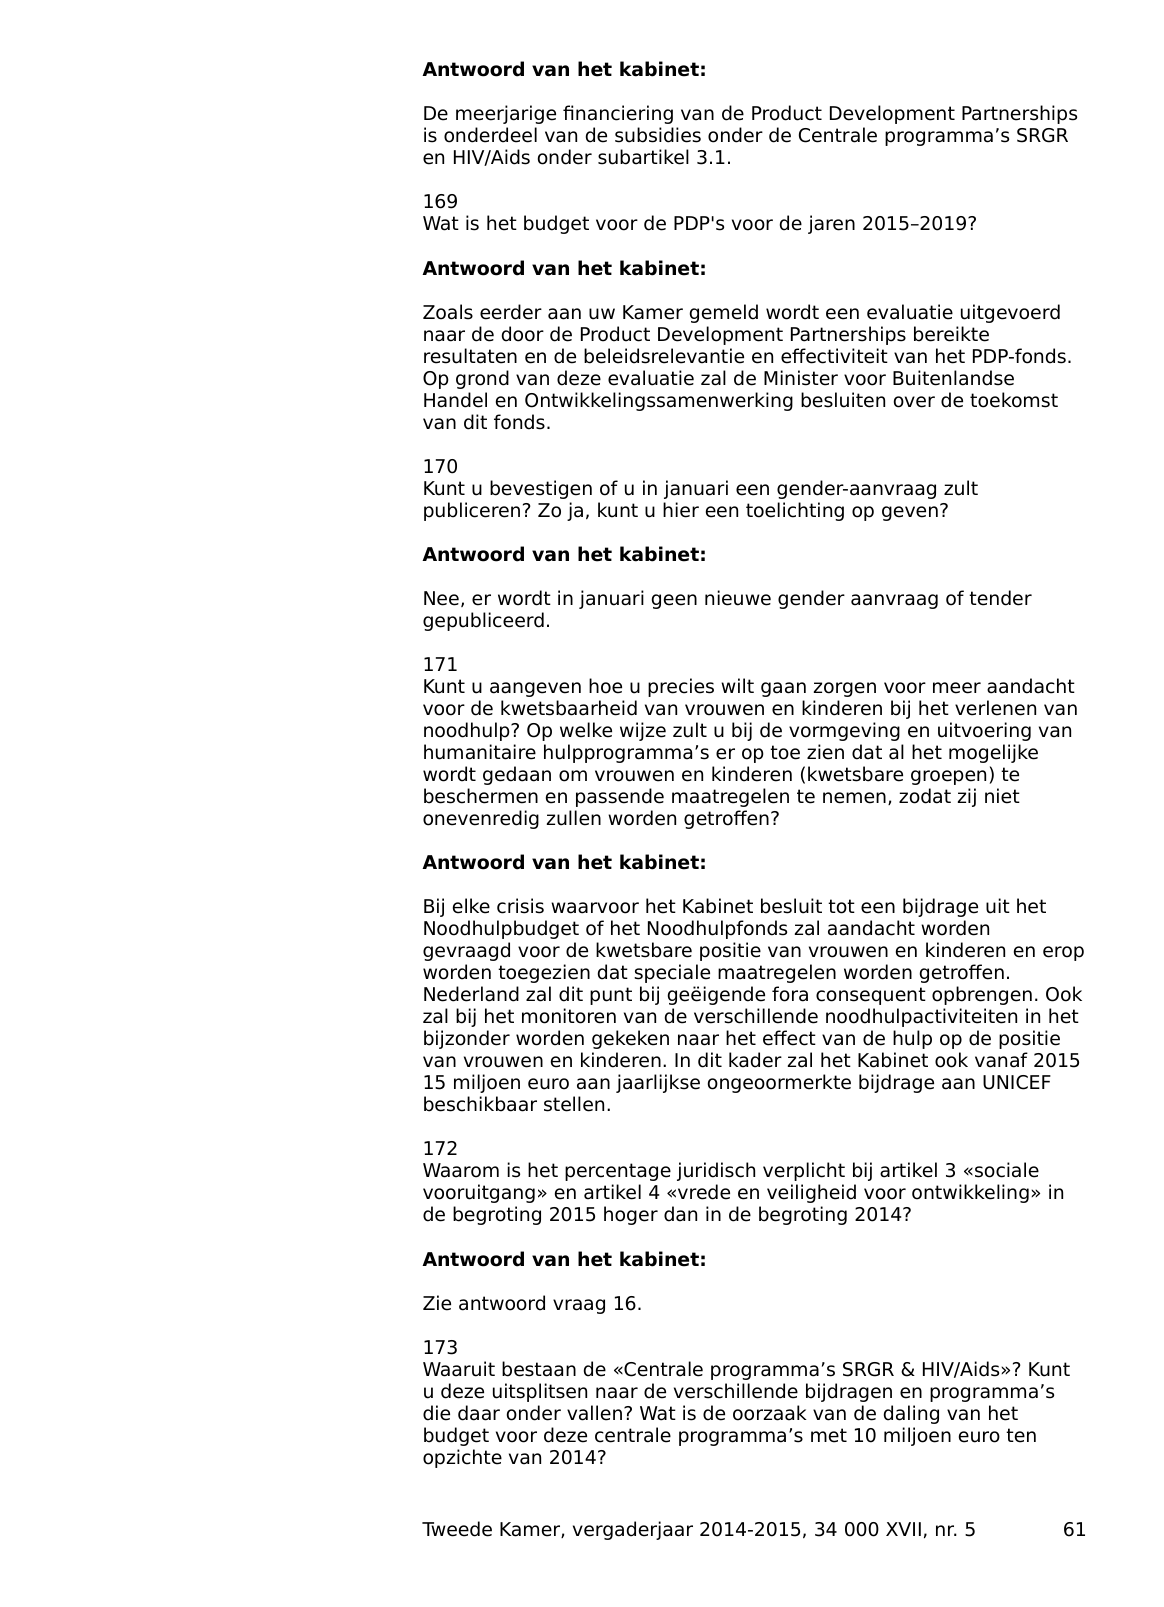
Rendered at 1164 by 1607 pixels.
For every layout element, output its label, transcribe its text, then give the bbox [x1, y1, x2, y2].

text 170 [422, 456, 1087, 478]
text Zie antwoord vraag 16. [422, 1293, 1087, 1314]
text De meerjarige financiering van de Product Development Partnerships is onderdeel van de subsidies onder de Centrale programma’s SRGR en HIV/Aids onder subartikel 3.1. [422, 103, 1087, 169]
text 171 [422, 654, 1087, 676]
text 173 [422, 1337, 1087, 1359]
subtitle Antwoord van het kabinet: [422, 1248, 1087, 1270]
text Waaruit bestaan de «Centrale programma’s SRGR & HIV/Aids»? Kunt u deze uitsplitsen naar de verschillende bijdragen en programma’s die daar onder vallen? Wat is de oorzaak van de daling van het budget voor deze centrale programma’s met 10 miljoen euro ten opzichte van 2014? [422, 1359, 1087, 1469]
text Wat is het budget voor de PDP's voor de jaren 2015–2019? [422, 213, 1087, 235]
text 169 [422, 191, 1087, 213]
text 172 [422, 1138, 1087, 1160]
subtitle Antwoord van het kabinet: [422, 544, 1087, 566]
text Kunt u bevestigen of u in januari een gender-aanvraag zult publiceren? Zo ja, kunt u hier een toelichting op geven? [422, 478, 1087, 522]
subtitle Antwoord van het kabinet: [422, 59, 1087, 81]
text Kunt u aangeven hoe u precies wilt gaan zorgen voor meer aandacht voor de kwetsbaarheid van vrouwen en kinderen bij het verlenen van noodhulp? Op welke wijze zult u bij de vormgeving en uitvoering van humanitaire hulpprogramma’s er op toe zien dat al het mogelijke wordt gedaan om vrouwen en kinderen (kwetsbare groepen) te beschermen en passende maatregelen te nemen, zodat zij niet onevenredig zullen worden getroffen? [422, 676, 1087, 830]
text Bij elke crisis waarvoor het Kabinet besluit tot een bijdrage uit het Noodhulpbudget of het Noodhulpfonds zal aandacht worden gevraagd voor de kwetsbare positie van vrouwen en kinderen en erop worden toegezien dat speciale maatregelen worden getroffen. Nederland zal dit punt bij geëigende fora consequent opbrengen. Ook zal bij het monitoren van de verschillende noodhulpactiviteiten in het bijzonder worden gekeken naar het effect van de hulp op de positie van vrouwen en kinderen. In dit kader zal het Kabinet ook vanaf 2015 15 miljoen euro aan jaarlijkse ongeoormerkte bijdrage aan UNICEF beschikbaar stellen. [422, 896, 1087, 1116]
subtitle Antwoord van het kabinet: [422, 257, 1087, 279]
text Zoals eerder aan uw Kamer gemeld wordt een evaluatie uitgevoerd naar de door de Product Development Partnerships bereikte resultaten en de beleidsrelevantie en effectiviteit van het PDP-fonds. Op grond van deze evaluatie zal de Minister voor Buitenlandse Handel en Ontwikkelingssamenwerking besluiten over de toekomst van dit fonds. [422, 302, 1087, 433]
subtitle Antwoord van het kabinet: [422, 852, 1087, 874]
text Nee, er wordt in januari geen nieuwe gender aanvraag of tender gepubliceerd. [422, 588, 1087, 632]
text Waarom is het percentage juridisch verplicht bij artikel 3 «sociale vooruitgang» en artikel 4 «vrede en veiligheid voor ontwikkeling» in de begroting 2015 hoger dan in de begroting 2014? [422, 1160, 1087, 1226]
